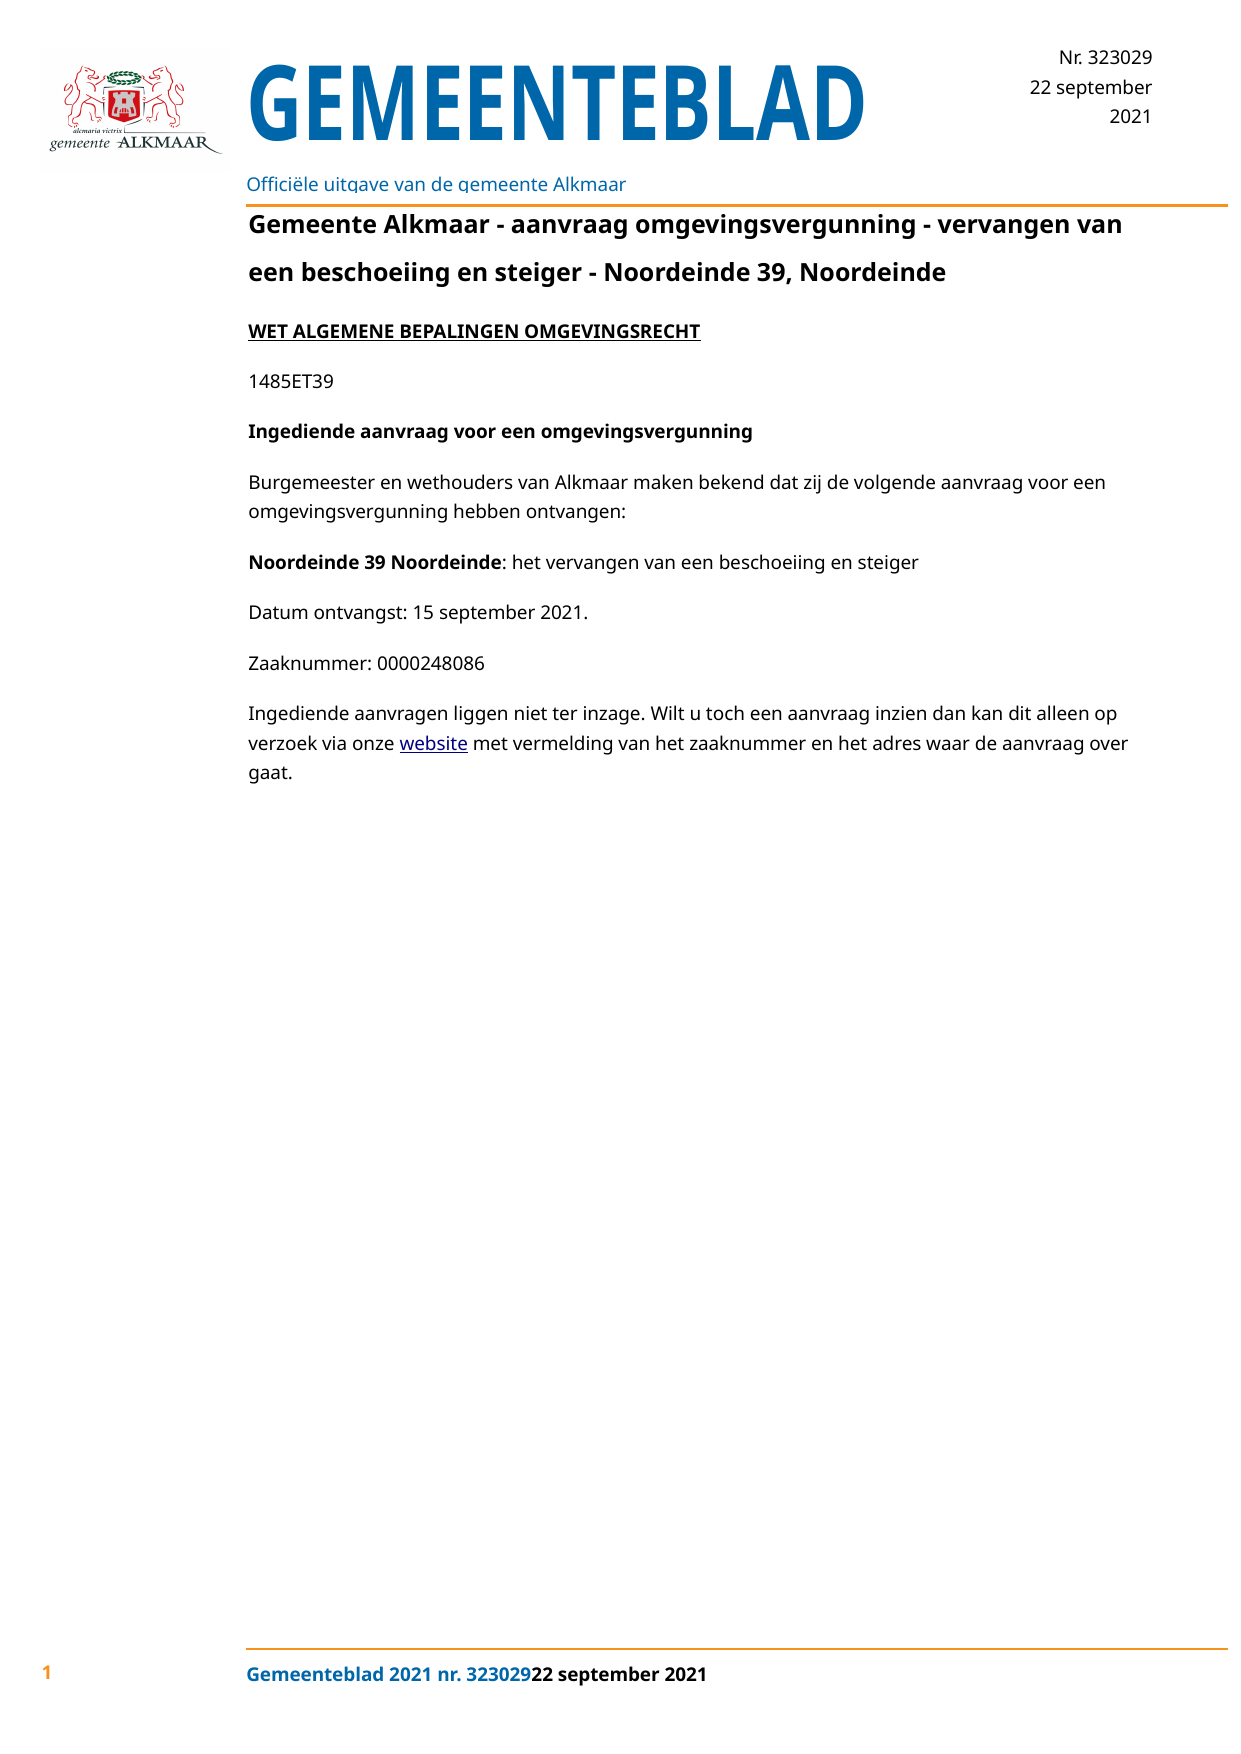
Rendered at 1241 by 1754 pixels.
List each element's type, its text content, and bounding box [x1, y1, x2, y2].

picture [41, 47, 231, 172]
text WET ALGEMENE BEPALINGEN OMGEVINGSRECHT [248, 318, 1152, 344]
text Zaaknummer: 0000248086 [248, 650, 1152, 676]
text Ingediende aanvraag voor een omgevingsvergunning [248, 419, 1152, 444]
text Datum ontvangst: 15 september 2021. [248, 599, 1152, 625]
text Burgemeester en wethouders van Alkmaar maken bekend dat zij de volgende aanvraag voor een omgevingsvergunning hebben ontvangen: [248, 469, 1152, 524]
text Gemeente Alkmaar - aanvraag omgevingsvergunning - vervangen van een beschoeiing en steiger - Noordeinde 39, Noordeinde [248, 207, 1152, 288]
text Noordeinde 39 Noordeinde: het vervangen van een beschoeiing en steiger [248, 549, 1152, 575]
text Ingediende aanvragen liggen niet ter inzage. Wilt u toch een aanvraag inzien dan kan dit alleen op verzoek via onze website met vermelding van het zaaknummer en het adres waar de aanvraag over gaat. [248, 700, 1152, 785]
text 1485ET39 [248, 368, 1152, 394]
